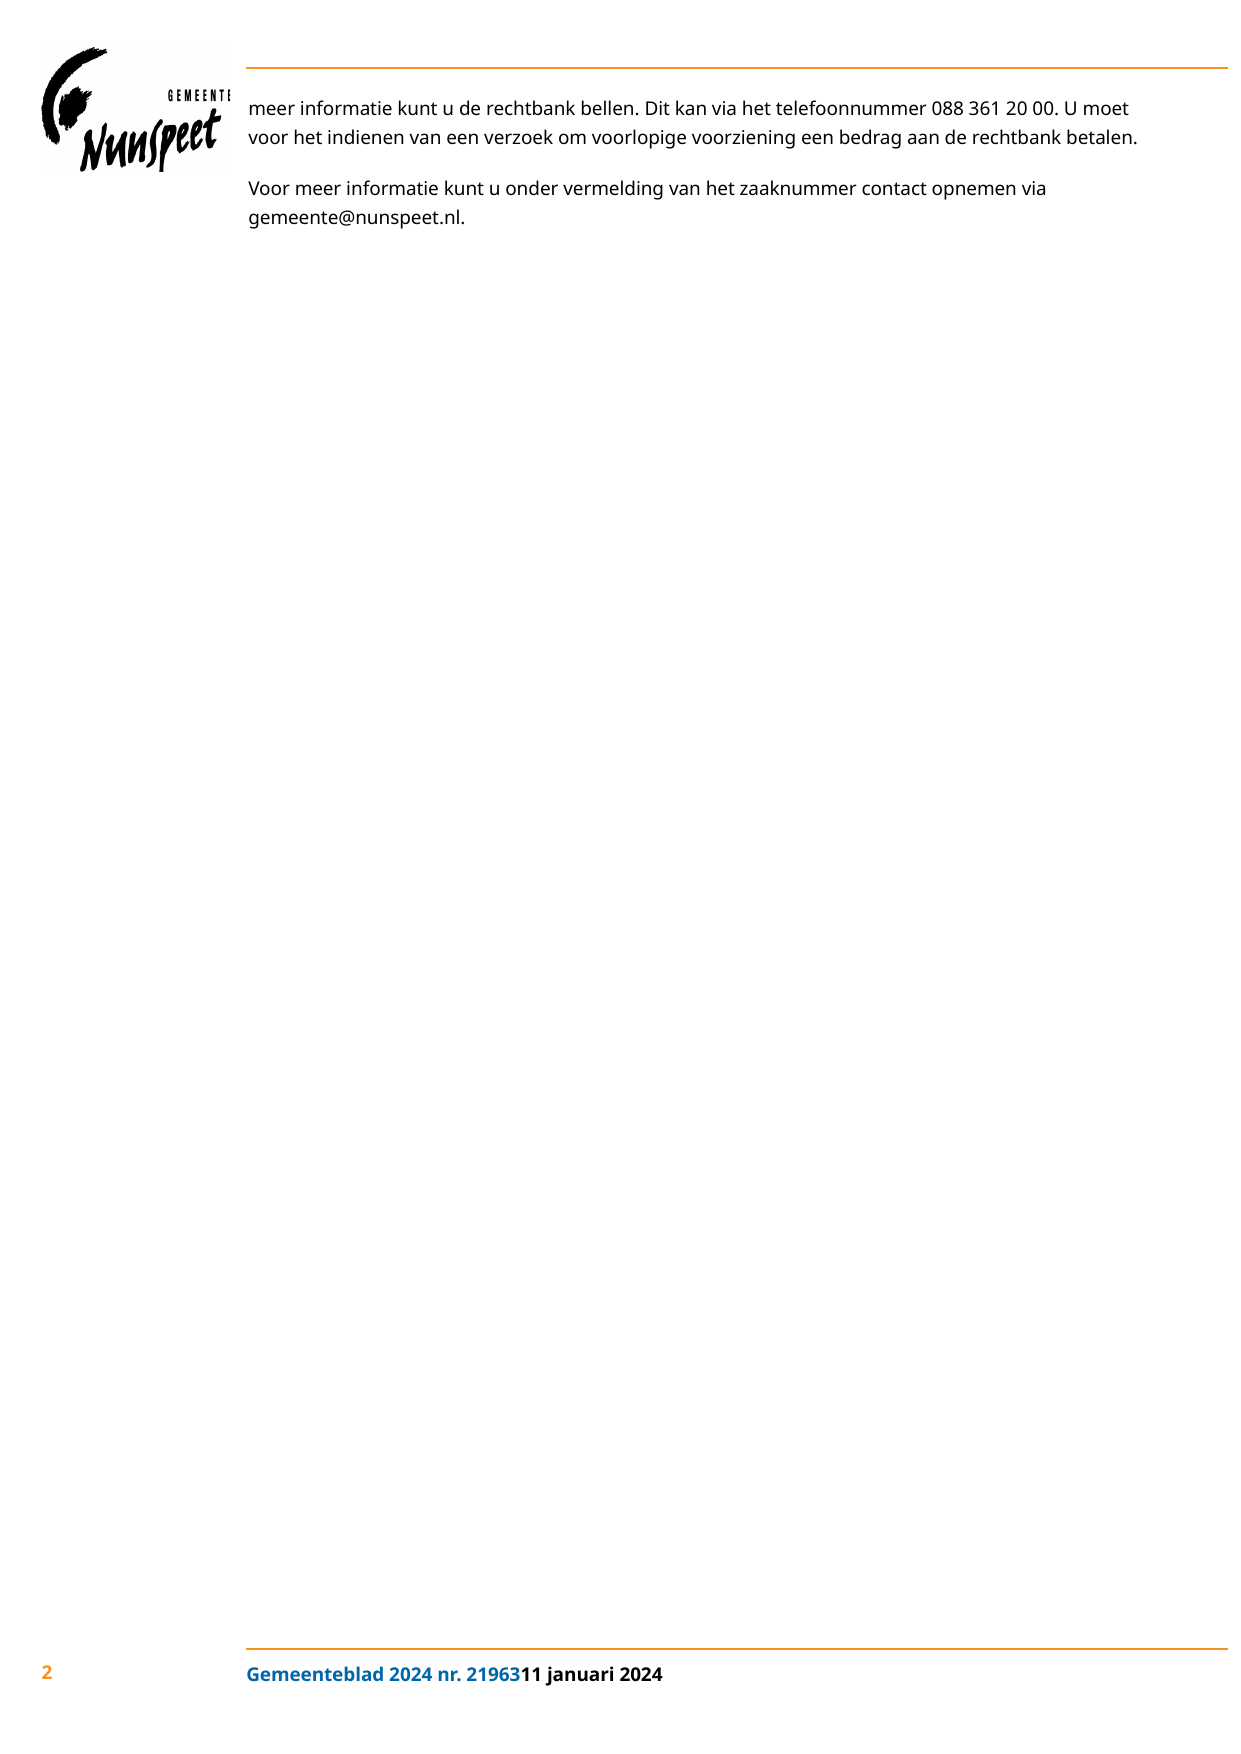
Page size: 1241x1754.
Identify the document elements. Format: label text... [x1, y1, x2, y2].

picture [41, 47, 231, 172]
text Voor meer informatie kunt u onder vermelding van het zaaknummer contact opnemen via gemeente@nunspeet.nl. [248, 175, 1152, 230]
text meer informatie kunt u de rechtbank bellen. Dit kan via het telefoonnummer 088 361 20 00. U moet voor het indienen van een verzoek om voorlopige voorziening een bedrag aan de rechtbank betalen. [248, 95, 1152, 150]
